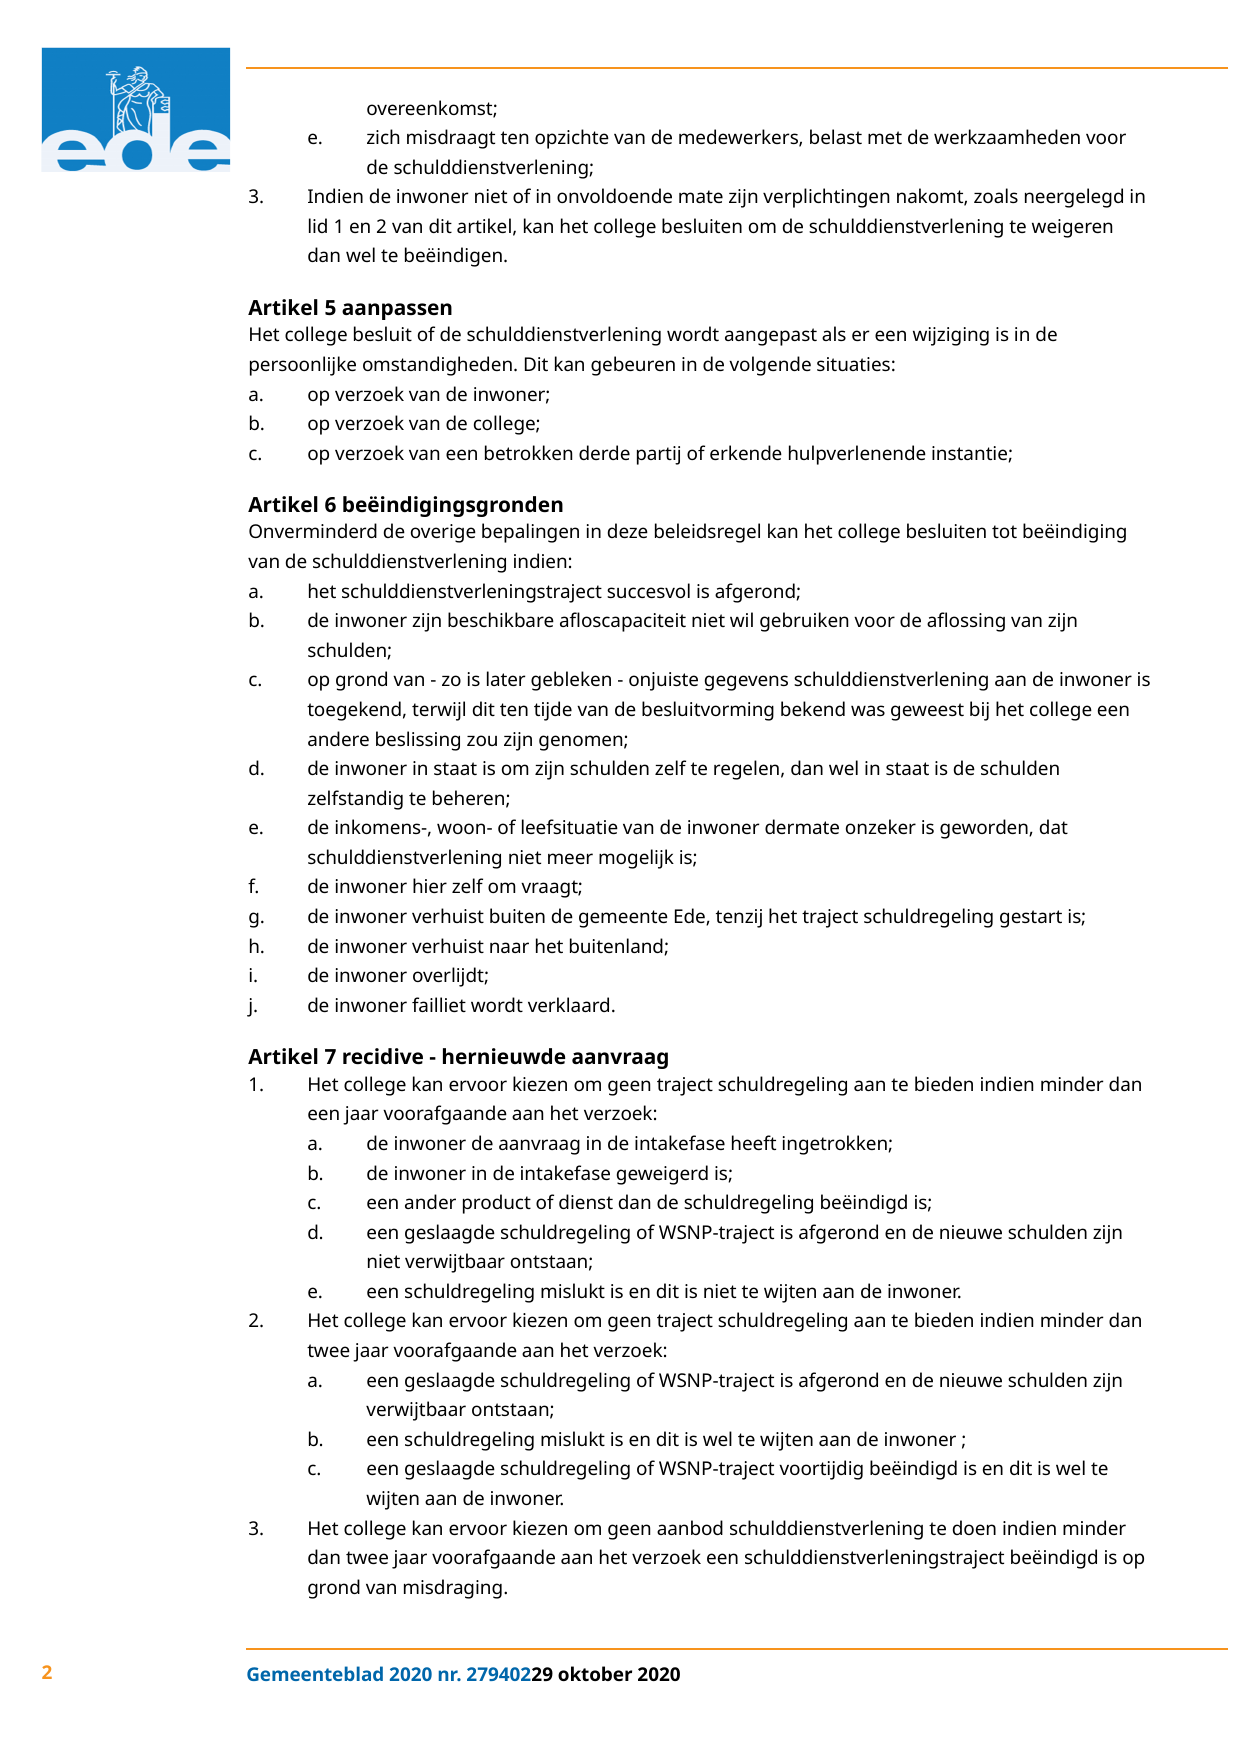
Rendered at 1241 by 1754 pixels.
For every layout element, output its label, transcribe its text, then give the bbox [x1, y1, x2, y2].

list de inwoner in de intakefase geweigerd is; [307, 1160, 1152, 1185]
list de inwoner verhuist buiten de gemeente Ede, tenzij het traject schuldregeling gestart is; [248, 903, 1152, 929]
text Onverminderd de overige bepalingen in deze beleidsregel kan het college besluiten tot beëindiging van de schulddienstverlening indien: [248, 519, 1152, 574]
list een schuldregeling mislukt is en dit is niet te wijten aan de inwoner. [307, 1278, 1152, 1304]
list zich misdraagt ten opzichte van de medewerkers, belast met de werkzaamheden voor de schulddienstverlening; [307, 124, 1152, 180]
list een geslaagde schuldregeling of WSNP-traject is afgerond en de nieuwe schulden zijn niet verwijtbaar ontstaan; [307, 1219, 1152, 1274]
list de inwoner in staat is om zijn schulden zelf te regelen, dan wel in staat is de schulden zelfstandig te beheren; [248, 755, 1152, 811]
list Het college kan ervoor kiezen om geen aanbod schulddienstverlening te doen indien minder dan twee jaar voorafgaande aan het verzoek een schulddienstverleningstraject beëindigd is op grond van misdraging. [248, 1515, 1152, 1599]
list Indien de inwoner niet of in onvoldoende mate zijn verplichtingen nakomt, zoals neergelegd in lid 1 en 2 van dit artikel, kan het college besluiten om de schulddienstverlening te weigeren dan wel te beëindigen. [248, 183, 1152, 268]
list de inwoner failliet wordt verklaard. [248, 992, 1152, 1018]
list een ander product of dienst dan de schuldregeling beëindigd is; [307, 1189, 1152, 1215]
list op verzoek van een betrokken derde partij of erkende hulpverlenende instantie; [248, 440, 1152, 466]
list een schuldregeling mislukt is en dit is wel te wijten aan de inwoner ; [307, 1426, 1152, 1452]
text Artikel 5 aanpassen [248, 293, 1152, 322]
list op verzoek van de college; [248, 410, 1152, 436]
list de inwoner hier zelf om vraagt; [248, 874, 1152, 899]
list Het college kan ervoor kiezen om geen traject schuldregeling aan te bieden indien minder dan twee jaar voorafgaande aan het verzoek: [248, 1308, 1152, 1363]
list de inkomens-, woon- of leefsituatie van de inwoner dermate onzeker is geworden, dat schulddienstverlening niet meer mogelijk is; [248, 814, 1152, 870]
list een geslaagde schuldregeling of WSNP-traject is afgerond en de nieuwe schulden zijn verwijtbaar ontstaan; [307, 1367, 1152, 1422]
list op grond van - zo is later gebleken - onjuiste gegevens schulddienstverlening aan de inwoner is toegekend, terwijl dit ten tijde van de besluitvorming bekend was geweest bij het college een andere beslissing zou zijn genomen; [248, 667, 1152, 752]
list de inwoner de aanvraag in de intakefase heeft ingetrokken; [307, 1130, 1152, 1156]
list een geslaagde schuldregeling of WSNP-traject voortijdig beëindigd is en dit is wel te wijten aan de inwoner. [307, 1456, 1152, 1511]
text Artikel 7 recidive - hernieuwde aanvraag [248, 1042, 1152, 1071]
text Het college besluit of de schulddienstverlening wordt aangepast als er een wijziging is in de persoonlijke omstandigheden. Dit kan gebeuren in de volgende situaties: [248, 322, 1152, 377]
text Artikel 6 beëindigingsgronden [248, 490, 1152, 519]
list de inwoner zijn beschikbare afloscapaciteit niet wil gebruiken voor de aflossing van zijn schulden; [248, 607, 1152, 663]
list op verzoek van de inwoner; [248, 381, 1152, 406]
list de inwoner overlijdt; [248, 962, 1152, 988]
list overeenkomst; [307, 95, 1152, 121]
picture [41, 47, 231, 172]
list Het college kan ervoor kiezen om geen traject schuldregeling aan te bieden indien minder dan een jaar voorafgaande aan het verzoek: [248, 1071, 1152, 1126]
list het schulddienstverleningstraject succesvol is afgerond; [248, 578, 1152, 604]
list de inwoner verhuist naar het buitenland; [248, 933, 1152, 959]
